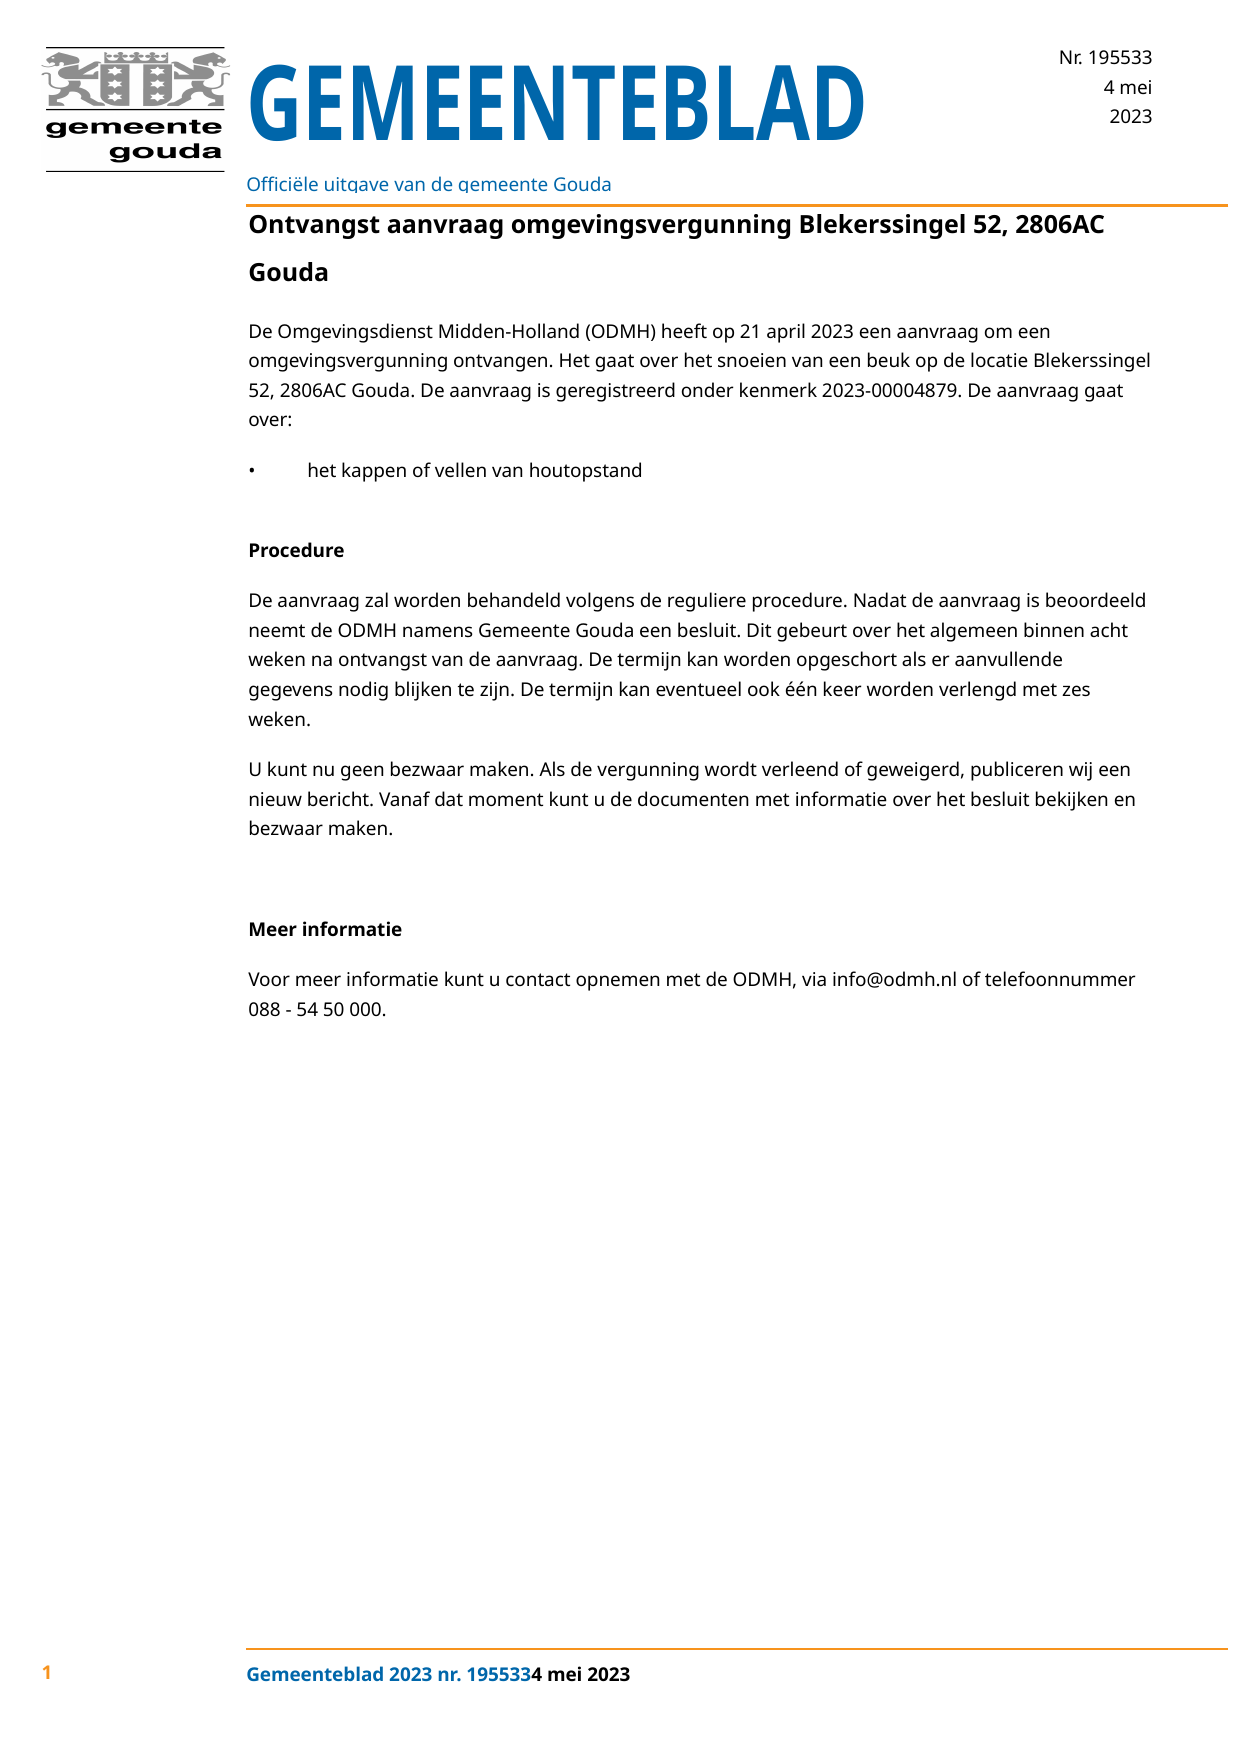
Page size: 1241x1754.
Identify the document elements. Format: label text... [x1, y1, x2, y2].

picture [41, 47, 231, 172]
text Procedure [248, 537, 1152, 563]
list het kappen of vellen van houtopstand [248, 457, 1152, 483]
text De Omgevingsdienst Midden-Holland (ODMH) heeft op 21 april 2023 een aanvraag om een omgevingsvergunning ontvangen. Het gaat over het snoeien van een beuk op de locatie Blekerssingel 52, 2806AC Gouda. De aanvraag is geregistreerd onder kenmerk 2023-00004879. De aanvraag gaat over: [248, 318, 1152, 432]
text Ontvangst aanvraag omgevingsvergunning Blekerssingel 52, 2806AC Gouda [248, 207, 1152, 288]
text De aanvraag zal worden behandeld volgens de reguliere procedure. Nadat de aanvraag is beoordeeld neemt de ODMH namens Gemeente Gouda een besluit. Dit gebeurt over het algemeen binnen acht weken na ontvangst van de aanvraag. De termijn kan worden opgeschort als er aanvullende gegevens nodig blijken te zijn. De termijn kan eventueel ook één keer worden verlengd met zes weken. [248, 587, 1152, 732]
text Meer informatie [248, 916, 1152, 942]
text U kunt nu geen bezwaar maken. Als de vergunning wordt verleend of geweigerd, publiceren wij een nieuw bericht. Vanaf dat moment kunt u de documenten met informatie over het besluit bekijken en bezwaar maken. [248, 756, 1152, 841]
text Voor meer informatie kunt u contact opnemen met de ODMH, via info@odmh.nl of telefoonnummer 088 - 54 50 000. [248, 967, 1152, 1022]
